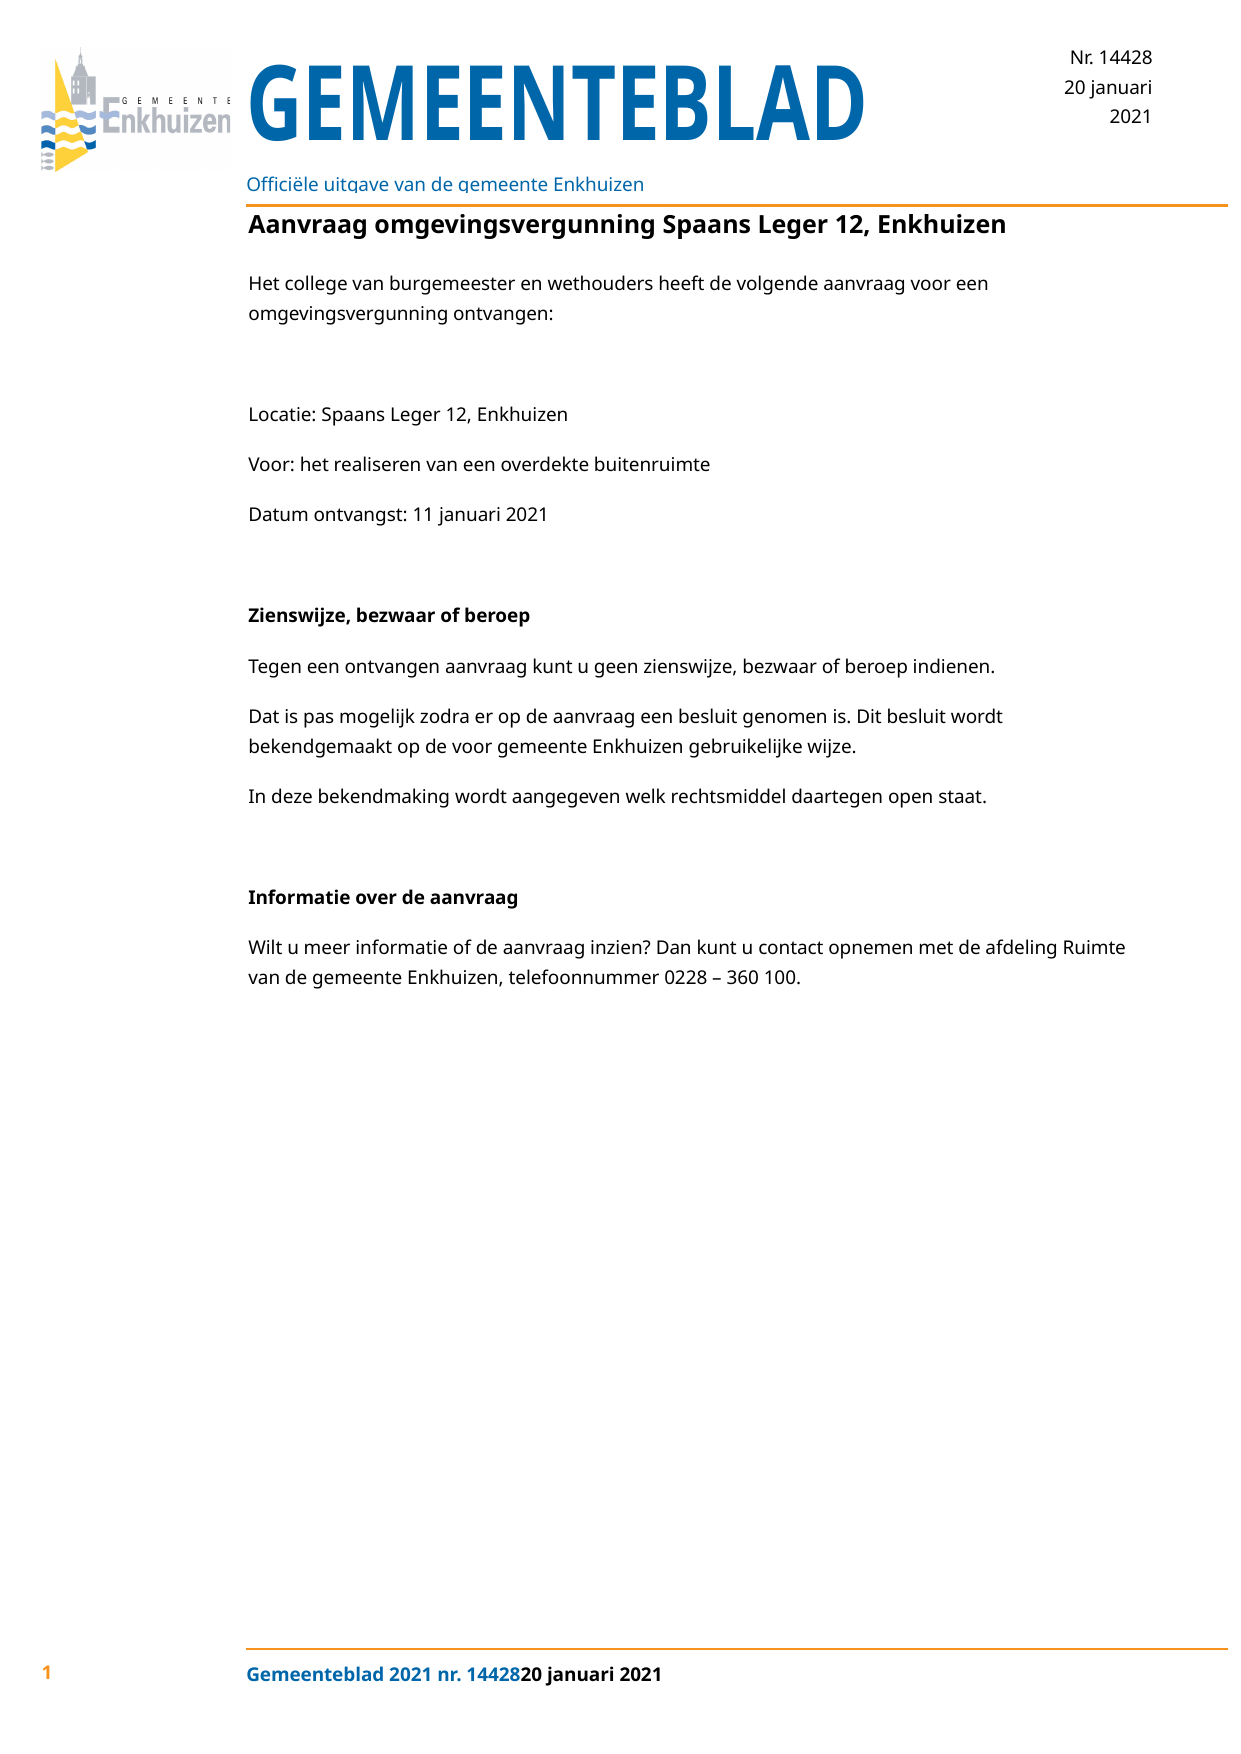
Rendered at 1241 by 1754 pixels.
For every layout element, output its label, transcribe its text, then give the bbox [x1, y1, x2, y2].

text In deze bekendmaking wordt aangegeven welk rechtsmiddel daartegen open staat. [248, 783, 1152, 809]
text Datum ontvangst: 11 januari 2021 [248, 502, 1152, 527]
text Locatie: Spaans Leger 12, Enkhuizen [248, 401, 1152, 426]
text Het college van burgemeester en wethouders heeft de volgende aanvraag voor een omgevingsvergunning ontvangen: [248, 270, 1152, 326]
picture [41, 47, 231, 172]
text Aanvraag omgevingsvergunning Spaans Leger 12, Enkhuizen [248, 207, 1152, 241]
text Informatie over de aanvraag [248, 884, 1152, 910]
text Voor: het realiseren van een overdekte buitenruimte [248, 451, 1152, 477]
text Wilt u meer informatie of de aanvraag inzien? Dan kunt u contact opnemen met de afdeling Ruimte van de gemeente Enkhuizen, telefoonnummer 0228 – 360 100. [248, 934, 1152, 990]
text Tegen een ontvangen aanvraag kunt u geen zienswijze, bezwaar of beroep indienen. [248, 653, 1152, 678]
text Zienswijze, bezwaar of beroep [248, 602, 1152, 628]
text Dat is pas mogelijk zodra er op de aanvraag een besluit genomen is. Dit besluit wordt bekendgemaakt op de voor gemeente Enkhuizen gebruikelijke wijze. [248, 703, 1152, 758]
